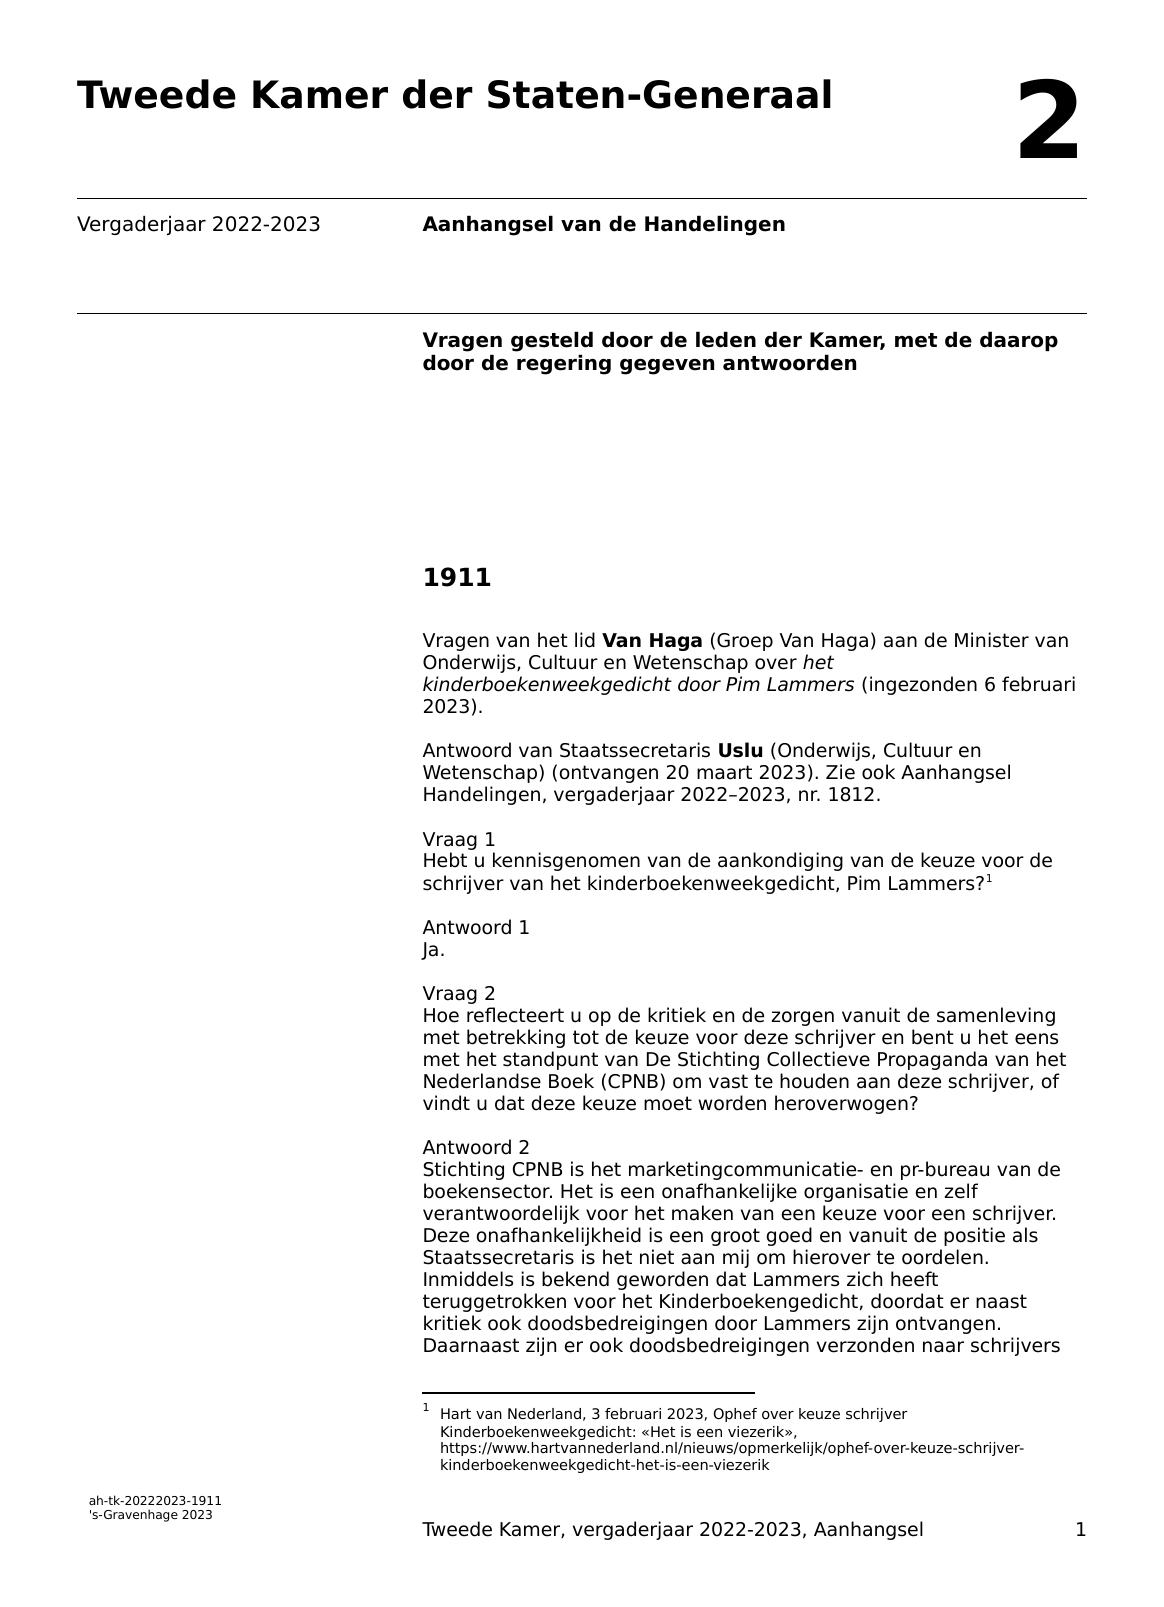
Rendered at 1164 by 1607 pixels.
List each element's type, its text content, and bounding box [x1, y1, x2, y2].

table_header Tweede Kamer der Staten-Generaal [77, 59, 886, 198]
text Vraag 2 [422, 983, 1087, 1005]
text 1911 [422, 563, 1087, 592]
table_cell Vergaderjaar 2022-2023 [77, 199, 422, 313]
table_cell Aanhangsel van de Handelingen [422, 199, 1087, 313]
text Vraag 1 [422, 828, 1087, 850]
text Hoe reflecteert u op de kritiek en de zorgen vanuit de samenleving met betrekking tot de keuze voor deze schrijver en bent u het eens met het standpunt van De Stichting Collectieve Propaganda van het Nederlandse Boek (CPNB) om vast te houden aan deze schrijver, of vindt u dat deze keuze moet worden heroverwogen? [422, 1005, 1087, 1114]
table_cell Vragen gesteld door de leden der Kamer, met de daarop door de regering gegeven antwoorden [422, 314, 1087, 375]
text Antwoord van Staatssecretaris Uslu (Onderwijs, Cultuur en Wetenschap) (ontvangen 20 maart 2023). Zie ook Aanhangsel Handelingen, vergaderjaar 2022–2023, nr. 1812. [422, 740, 1087, 806]
text 's-Gravenhage 2023 [88, 1508, 323, 1522]
text Ja. [422, 938, 1087, 961]
text Hebt u kennisgenomen van de aankondiging van de keuze voor de schrijver van het kinderboekenweekgedicht, Pim Lammers? [422, 850, 1087, 894]
table_cell [77, 314, 422, 375]
text Stichting CPNB is het marketingcommunicatie- en pr-bureau van de boekensector. Het is een onafhankelijke organisatie en zelf verantwoordelijk voor het maken van een keuze voor een schrijver. Deze onafhankelijkheid is een groot goed en vanuit de positie als Staatssecretaris is het niet aan mij om hierover te oordelen. [422, 1159, 1087, 1269]
text ah-tk-20222023-1911 [88, 1494, 323, 1508]
text Vragen van het lid Van Haga (Groep Van Haga) aan de Minister van Onderwijs, Cultuur en Wetenschap over het kinderboekenweekgedicht door Pim Lammers (ingezonden 6 februari 2023). [422, 630, 1087, 718]
text Hart van Nederland, 3 februari 2023, Ophef over keuze schrijver Kinderboekenweekgedicht: «Het is een viezerik», https://www.hartvannederland.nl/nieuws/opmerkelijk/ophef-over-keuze-schrijver-kinderboekenweekgedicht-het-is-een-viezerik [422, 1402, 1087, 1474]
text Antwoord 1 [422, 917, 1087, 938]
table_header 2 [886, 59, 1087, 198]
text Antwoord 2 [422, 1137, 1087, 1159]
text Inmiddels is bekend geworden dat Lammers zich heeft teruggetrokken voor het Kinderboekengedicht, doordat er naast kritiek ook doodsbedreigingen door Lammers zijn ontvangen. Daarnaast zijn er ook doodsbedreigingen verzonden naar schrijvers [422, 1269, 1087, 1357]
